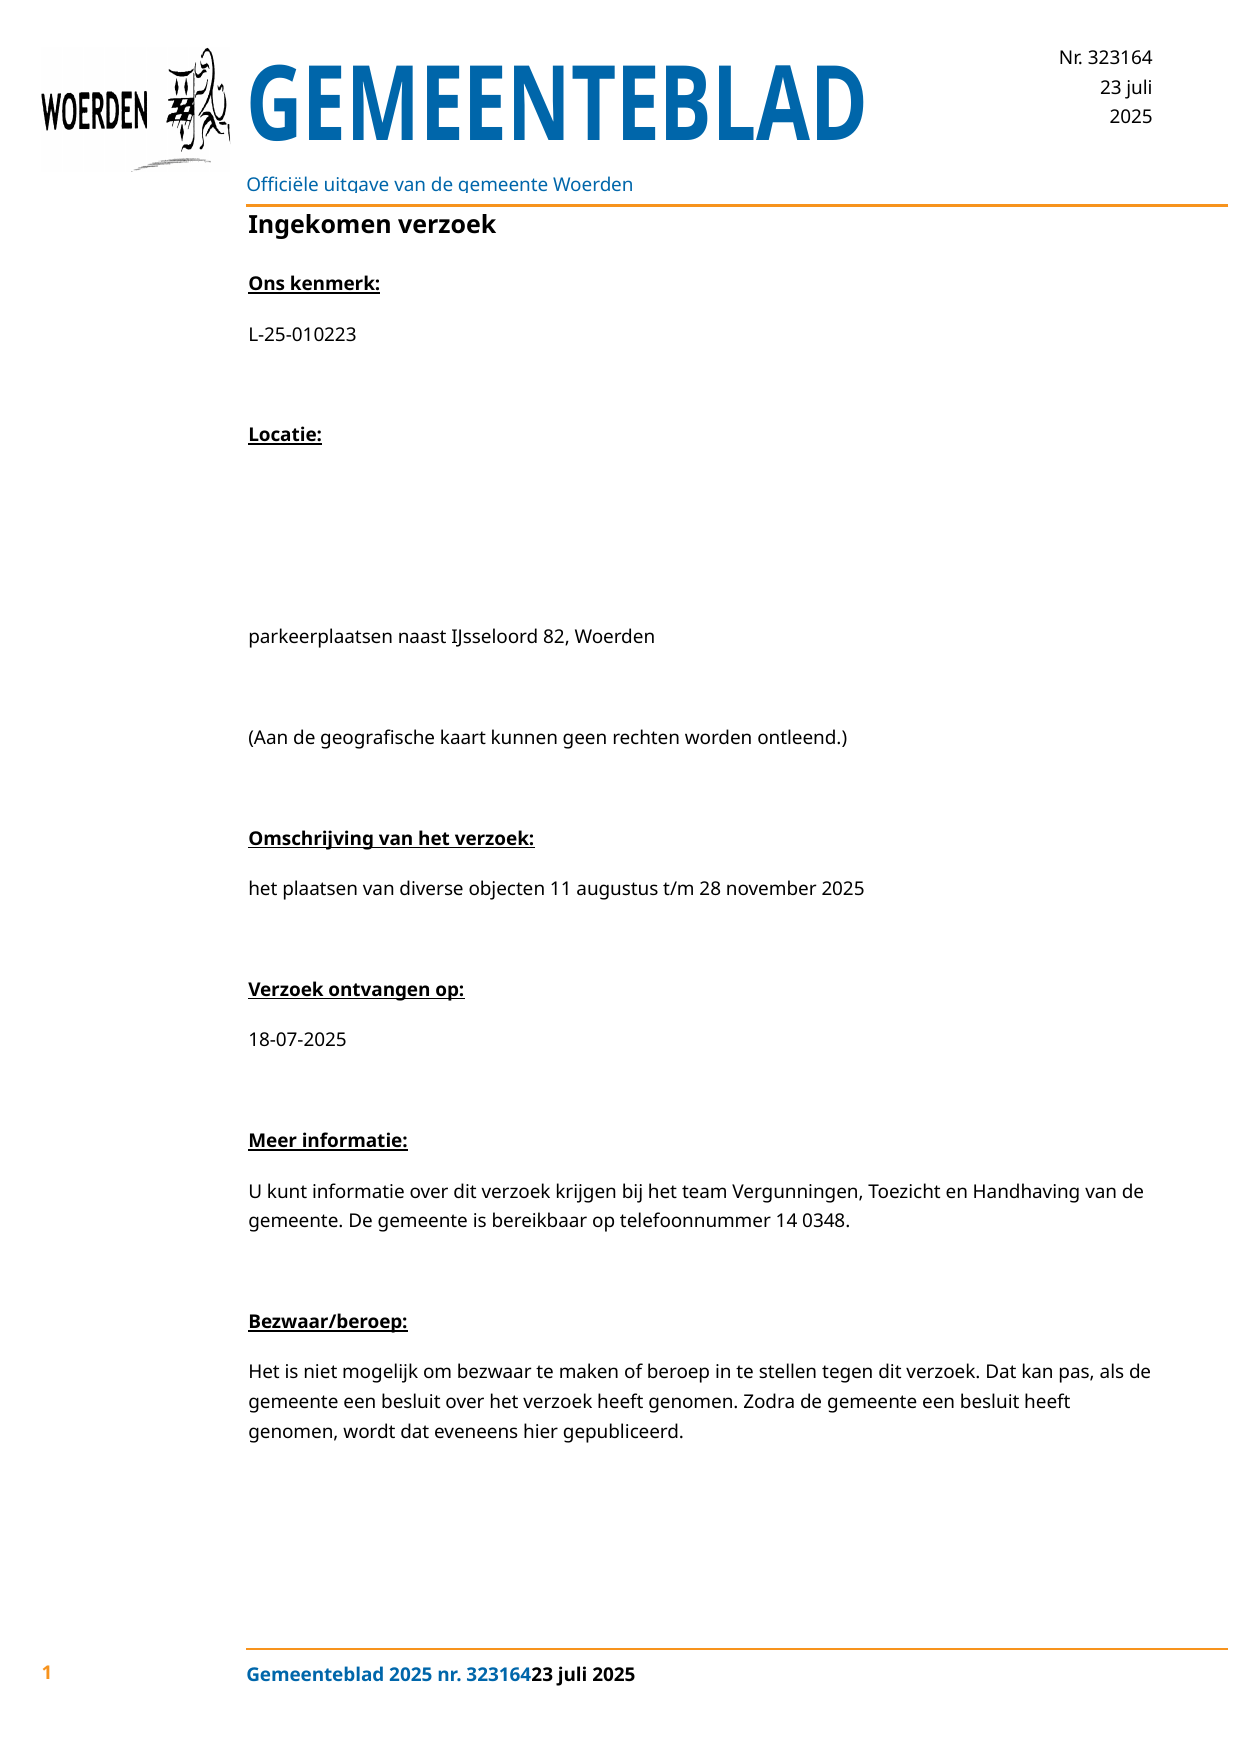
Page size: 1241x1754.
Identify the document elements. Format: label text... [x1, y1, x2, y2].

text U kunt informatie over dit verzoek krijgen bij het team Vergunningen, Toezicht en Handhaving van de gemeente. De gemeente is bereikbaar op telefoonnummer 14 0348. [248, 1178, 1152, 1233]
text L-25-010223 [248, 321, 1152, 346]
text Bezwaar/beroep: [248, 1308, 1152, 1334]
text parkeerplaatsen naast IJsseloord 82, Woerden [248, 623, 1152, 649]
text Ingekomen verzoek [248, 207, 1152, 241]
text Locatie: [248, 422, 1152, 447]
text (Aan de geografische kaart kunnen geen rechten worden ontleend.) [248, 724, 1152, 750]
text Het is niet mogelijk om bezwaar te maken of beroep in te stellen tegen dit verzoek. Dat kan pas, als de gemeente een besluit over het verzoek heeft genomen. Zodra de gemeente een besluit heeft genomen, wordt dat eveneens hier gepubliceerd. [248, 1359, 1152, 1443]
text 18-07-2025 [248, 1027, 1152, 1052]
text Omschrijving van het verzoek: [248, 825, 1152, 851]
text Ons kenmerk: [248, 270, 1152, 296]
picture [41, 47, 231, 172]
text Meer informatie: [248, 1127, 1152, 1153]
text het plaatsen van diverse objecten 11 augustus t/m 28 november 2025 [248, 875, 1152, 901]
text Verzoek ontvangen op: [248, 976, 1152, 1002]
